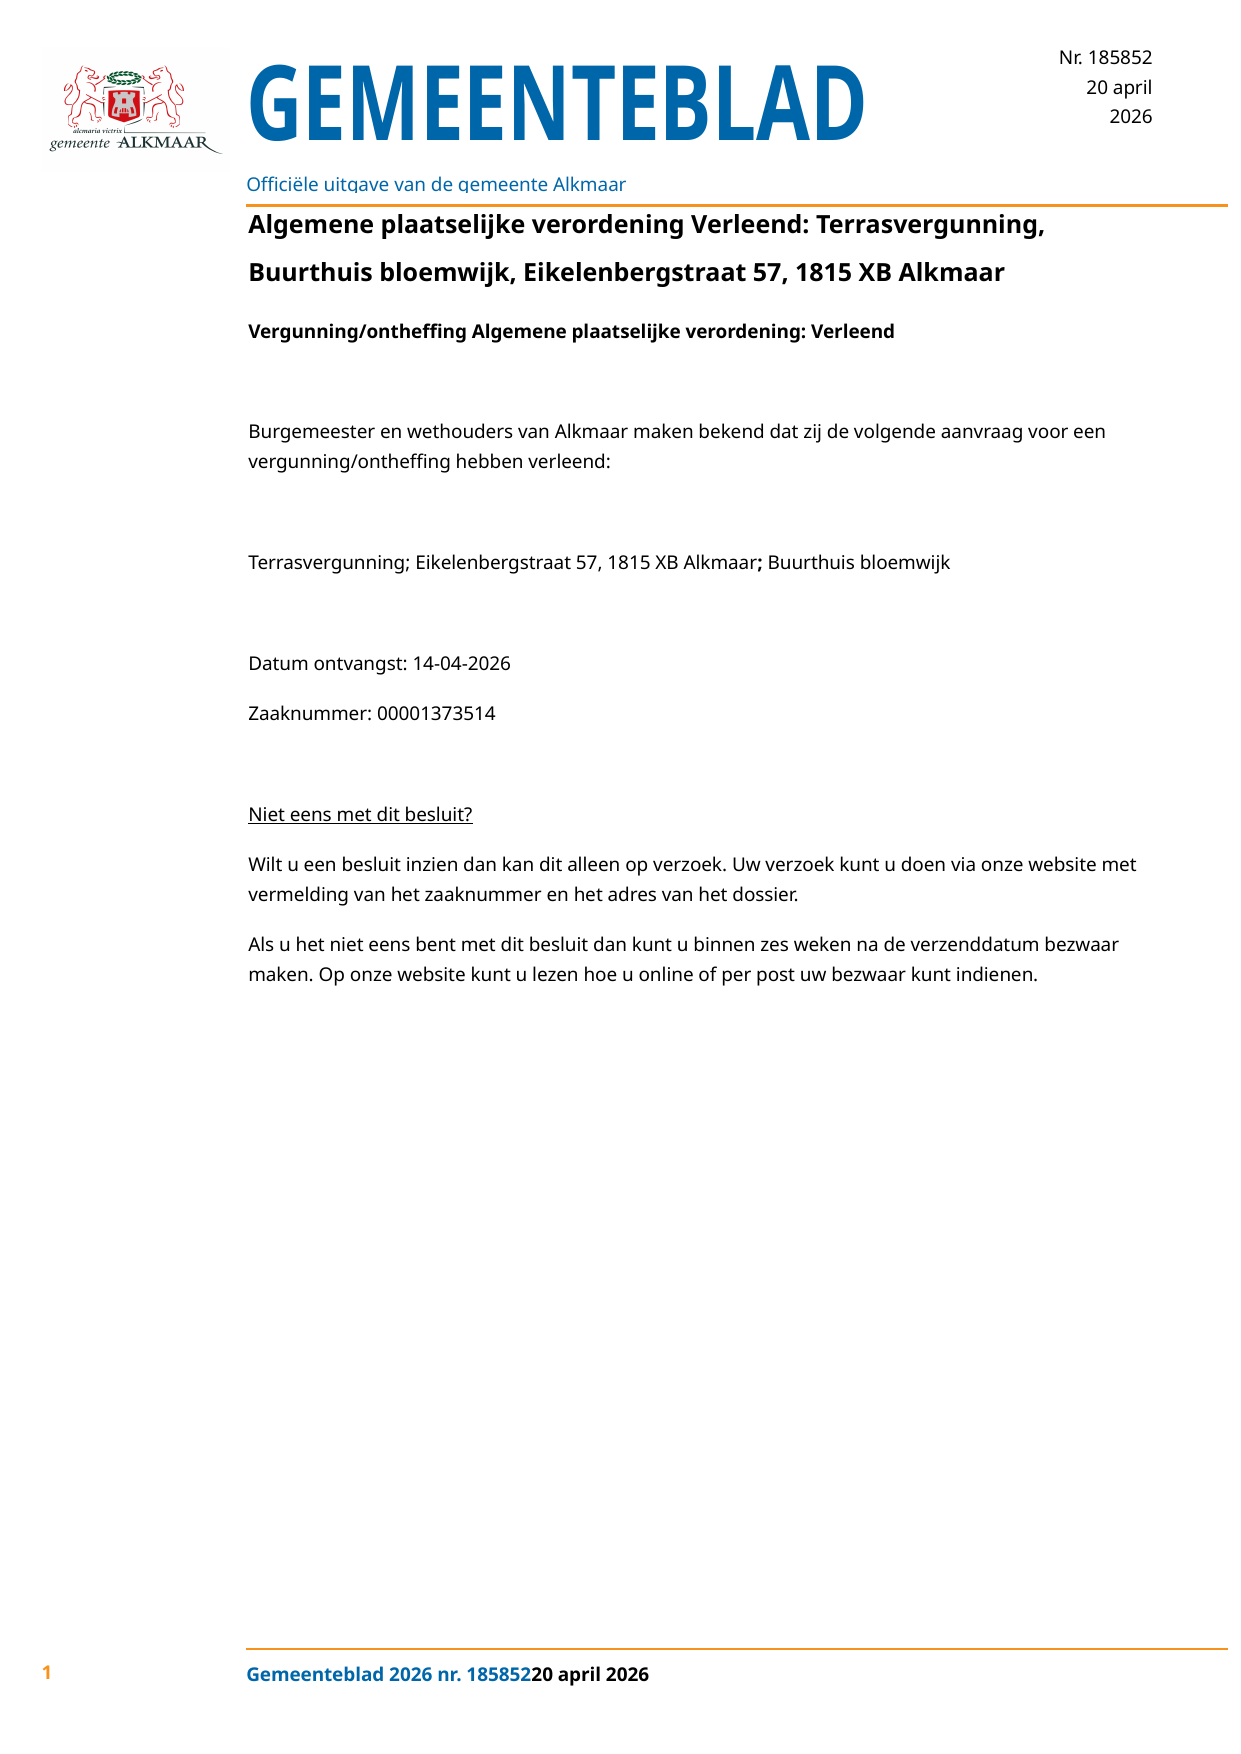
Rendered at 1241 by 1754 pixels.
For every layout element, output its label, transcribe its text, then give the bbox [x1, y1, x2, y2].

picture [41, 47, 231, 172]
text Wilt u een besluit inzien dan kan dit alleen op verzoek. Uw verzoek kunt u doen via onze website met vermelding van het zaaknummer en het adres van het dossier. [248, 852, 1152, 907]
text Vergunning/ontheffing Algemene plaatselijke verordening: Verleend [248, 318, 1152, 344]
text Datum ontvangst: 14-04-2026 [248, 650, 1152, 676]
text Burgemeester en wethouders van Alkmaar maken bekend dat zij de volgende aanvraag voor een vergunning/ontheffing hebben verleend: [248, 419, 1152, 474]
text Terrasvergunning; Eikelenbergstraat 57, 1815 XB Alkmaar; Buurthuis bloemwijk [248, 549, 1152, 575]
text Als u het niet eens bent met dit besluit dan kunt u binnen zes weken na de verzenddatum bezwaar maken. Op onze website kunt u lezen hoe u online of per post uw bezwaar kunt indienen. [248, 932, 1152, 987]
text Niet eens met dit besluit? [248, 801, 1152, 827]
text Algemene plaatselijke verordening Verleend: Terrasvergunning, Buurthuis bloemwijk, Eikelenbergstraat 57, 1815 XB Alkmaar [248, 207, 1152, 288]
text Zaaknummer: 00001373514 [248, 700, 1152, 726]
